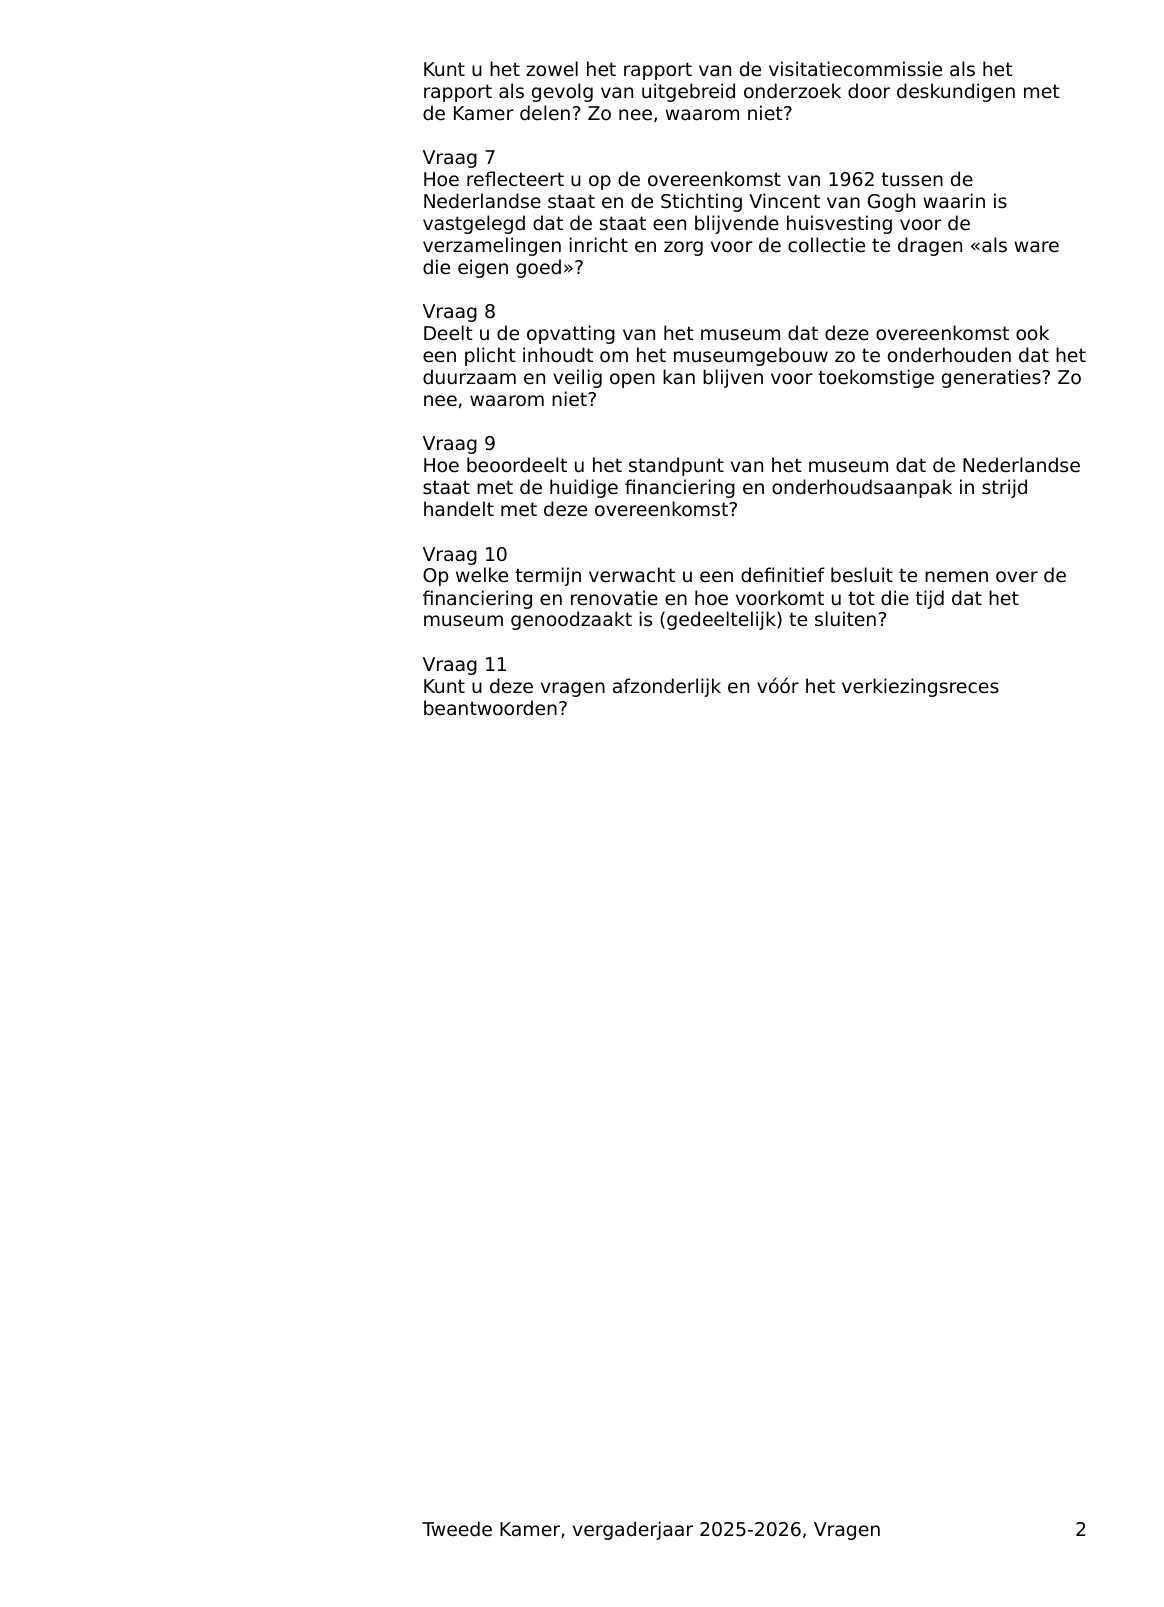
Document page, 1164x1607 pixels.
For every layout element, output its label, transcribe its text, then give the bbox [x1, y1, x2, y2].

text Deelt u de opvatting van het museum dat deze overeenkomst ook een plicht inhoudt om het museumgebouw zo te onderhouden dat het duurzaam en veilig open kan blijven voor toekomstige generaties? Zo nee, waarom niet? [422, 323, 1087, 411]
text Hoe reflecteert u op de overeenkomst van 1962 tussen de Nederlandse staat en de Stichting Vincent van Gogh waarin is vastgelegd dat de staat een blijvende huisvesting voor de verzamelingen inricht en zorg voor de collectie te dragen «als ware die eigen goed»? [422, 169, 1087, 279]
text Op welke termijn verwacht u een definitief besluit te nemen over de financiering en renovatie en hoe voorkomt u tot die tijd dat het museum genoodzaakt is (gedeeltelijk) te sluiten? [422, 565, 1087, 631]
text Vraag 10 [422, 543, 1087, 565]
text Vraag 8 [422, 301, 1087, 323]
text Vraag 7 [422, 147, 1087, 169]
text Vraag 11 [422, 653, 1087, 676]
text Hoe beoordeelt u het standpunt van het museum dat de Nederlandse staat met de huidige financiering en onderhoudsaanpak in strijd handelt met deze overeenkomst? [422, 455, 1087, 521]
text Kunt u deze vragen afzonderlijk en vóór het verkiezingsreces beantwoorden? [422, 676, 1087, 719]
text Kunt u het zowel het rapport van de visitatiecommissie als het rapport als gevolg van uitgebreid onderzoek door deskundigen met de Kamer delen? Zo nee, waarom niet? [422, 59, 1087, 125]
text Vraag 9 [422, 433, 1087, 455]
